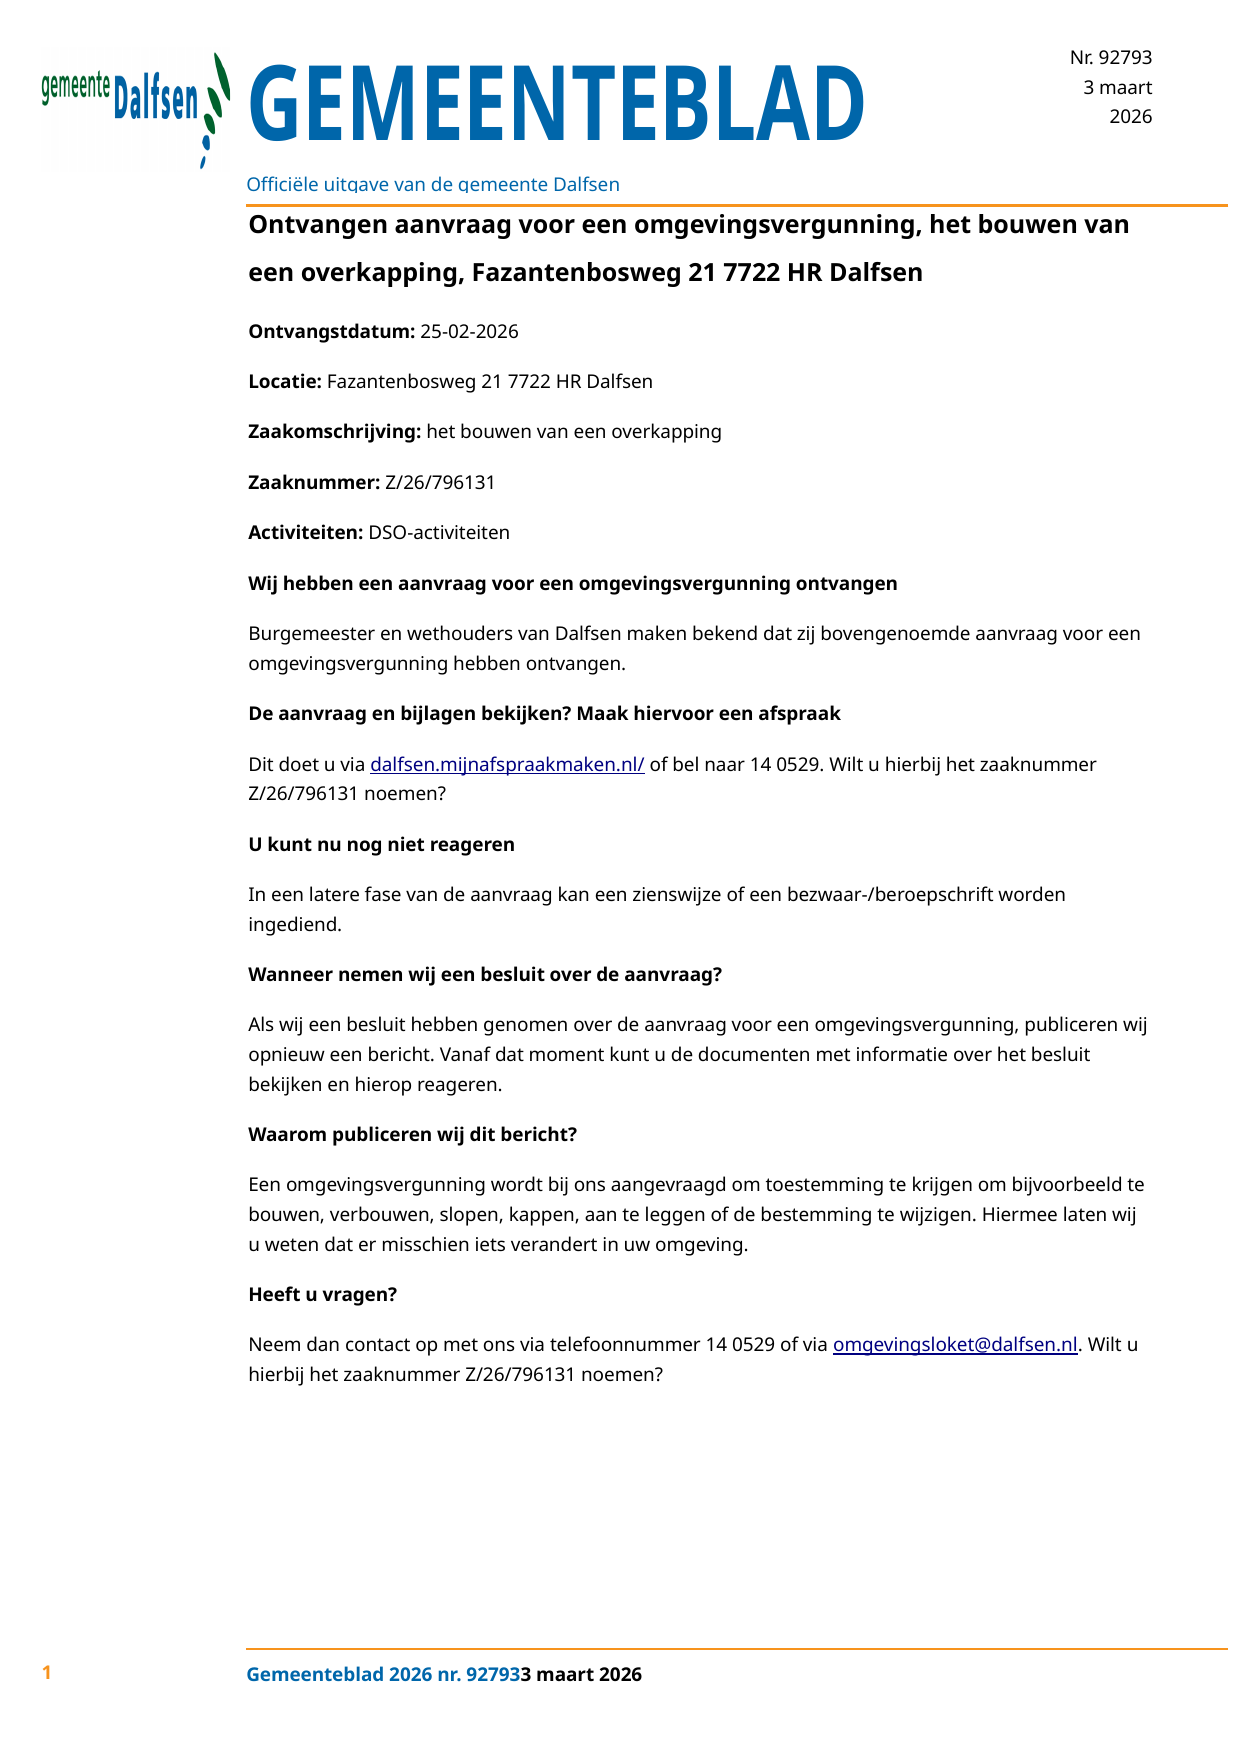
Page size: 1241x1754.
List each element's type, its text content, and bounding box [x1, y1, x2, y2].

text Zaakomschrijving: het bouwen van een overkapping [248, 419, 1152, 444]
text De aanvraag en bijlagen bekijken? Maak hiervoor een afspraak [248, 700, 1152, 726]
text Neem dan contact op met ons via telefoonnummer 14 0529 of via omgevingsloket@dalfsen.nl. Wilt u hierbij het zaaknummer Z/26/796131 noemen? [248, 1332, 1152, 1387]
text Een omgevingsvergunning wordt bij ons aangevraagd om toestemming te krijgen om bijvoorbeeld te bouwen, verbouwen, slopen, kappen, aan te leggen of de bestemming te wijzigen. Hiermee laten wij u weten dat er misschien iets verandert in uw omgeving. [248, 1172, 1152, 1257]
text Burgemeester en wethouders van Dalfsen maken bekend dat zij bovengenoemde aanvraag voor een omgevingsvergunning hebben ontvangen. [248, 620, 1152, 676]
text Activiteiten: DSO-activiteiten [248, 519, 1152, 545]
text Ontvangstdatum: 25-02-2026 [248, 318, 1152, 344]
text Waarom publiceren wij dit bericht? [248, 1121, 1152, 1147]
text U kunt nu nog niet reageren [248, 831, 1152, 857]
picture [41, 47, 231, 172]
text Wanneer nemen wij een besluit over de aanvraag? [248, 961, 1152, 987]
text Als wij een besluit hebben genomen over de aanvraag voor een omgevingsvergunning, publiceren wij opnieuw een bericht. Vanaf dat moment kunt u de documenten met informatie over het besluit bekijken en hierop reageren. [248, 1012, 1152, 1097]
text Wij hebben een aanvraag voor een omgevingsvergunning ontvangen [248, 570, 1152, 596]
text In een latere fase van de aanvraag kan een zienswijze of een bezwaar-/beroepschrift worden ingediend. [248, 881, 1152, 937]
text Locatie: Fazantenbosweg 21 7722 HR Dalfsen [248, 368, 1152, 394]
text Dit doet u via dalfsen.mijnafspraakmaken.nl/ of bel naar 14 0529. Wilt u hierbij het zaaknummer Z/26/796131 noemen? [248, 751, 1152, 806]
text Heeft u vragen? [248, 1281, 1152, 1307]
text Zaaknummer: Z/26/796131 [248, 469, 1152, 495]
text Ontvangen aanvraag voor een omgevingsvergunning, het bouwen van een overkapping, Fazantenbosweg 21 7722 HR Dalfsen [248, 207, 1152, 288]
